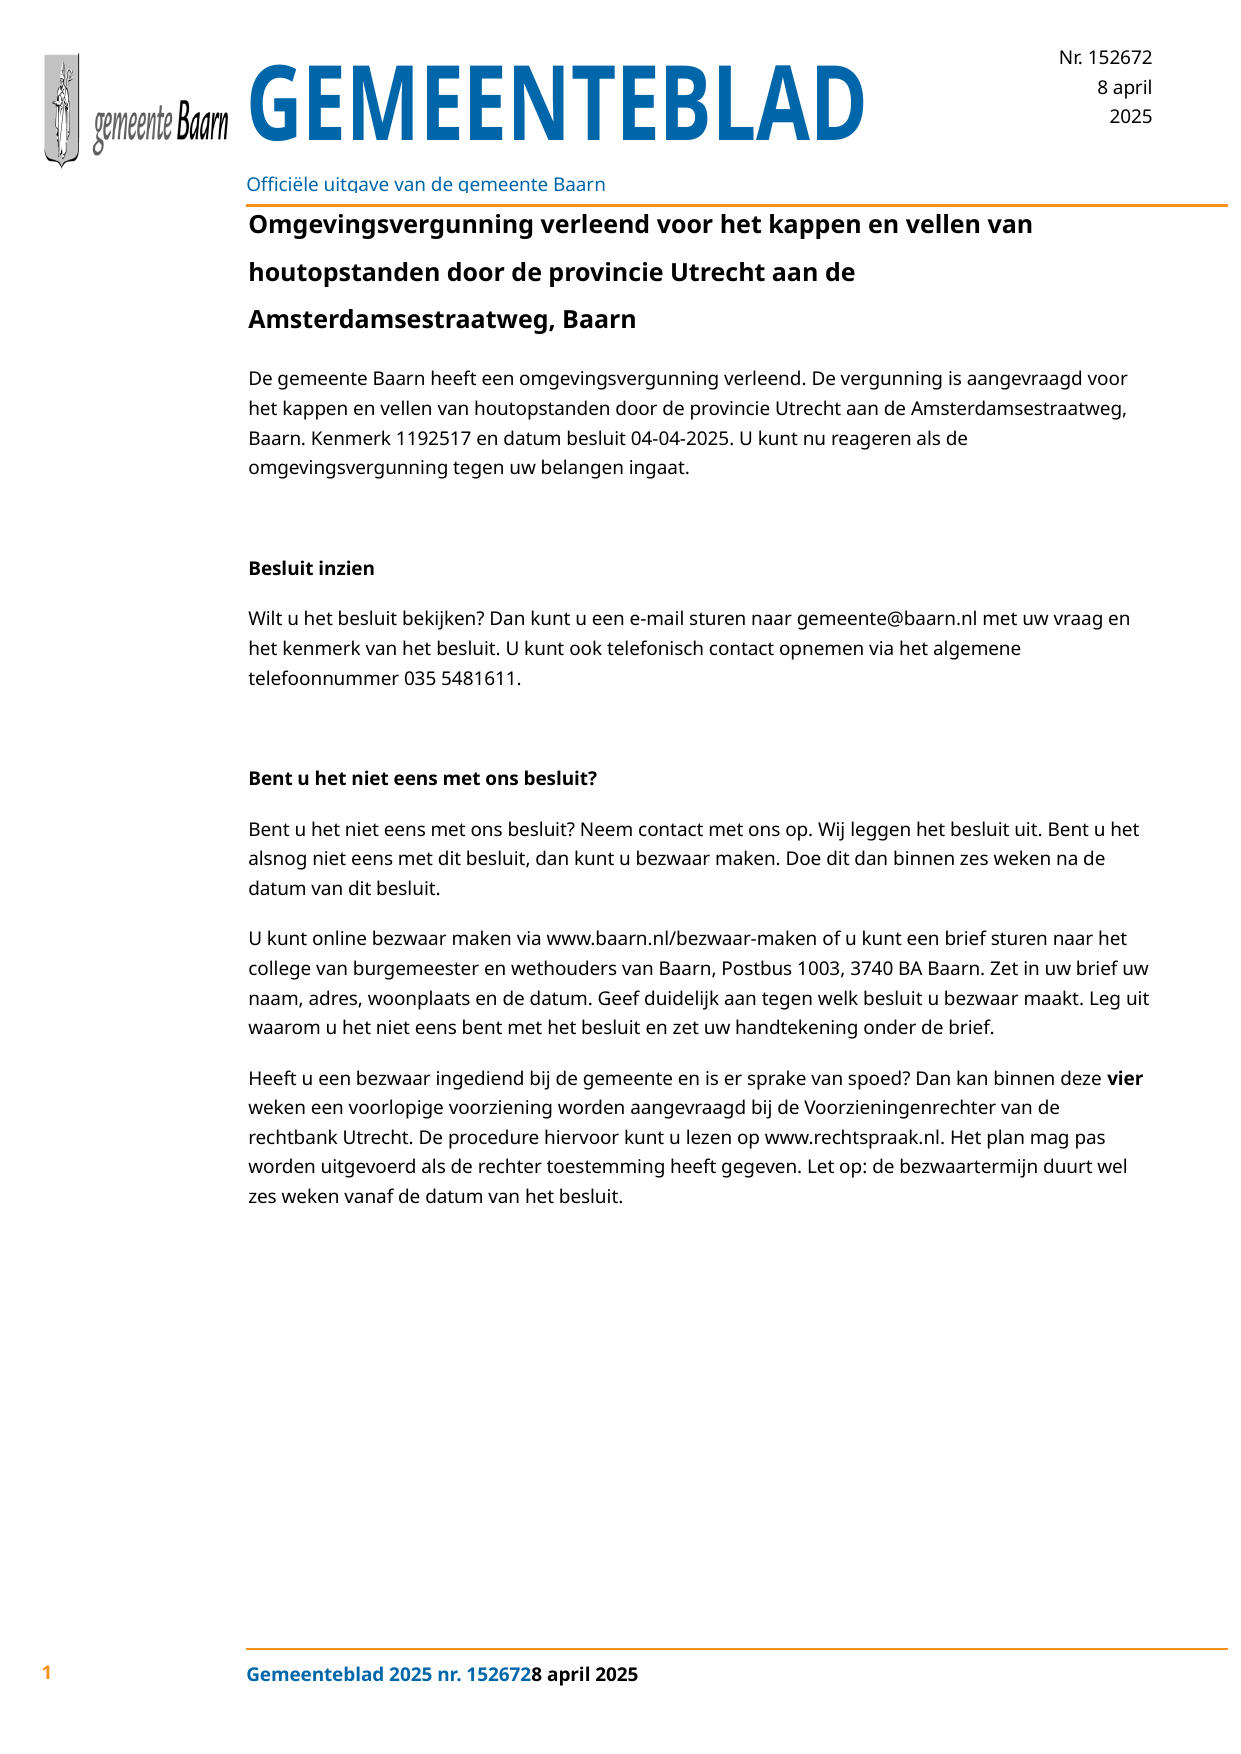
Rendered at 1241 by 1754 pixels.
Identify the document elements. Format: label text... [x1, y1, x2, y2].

text De gemeente Baarn heeft een omgevingsvergunning verleend. De vergunning is aangevraagd voor het kappen en vellen van houtopstanden door de provincie Utrecht aan de Amsterdamsestraatweg, Baarn. Kenmerk 1192517 en datum besluit 04-04-2025. U kunt nu reageren als de omgevingsvergunning tegen uw belangen ingaat. [248, 366, 1152, 480]
text Omgevingsvergunning verleend voor het kappen en vellen van houtopstanden door de provincie Utrecht aan de Amsterdamsestraatweg, Baarn [248, 207, 1152, 336]
text Wilt u het besluit bekijken? Dan kunt u een e-mail sturen naar gemeente@baarn.nl met uw vraag en het kenmerk van het besluit. U kunt ook telefonisch contact opnemen via het algemene telefoonnummer 035 5481611. [248, 606, 1152, 690]
text U kunt online bezwaar maken via www.baarn.nl/bezwaar-maken of u kunt een brief sturen naar het college van burgemeester en wethouders van Baarn, Postbus 1003, 3740 BA Baarn. Zet in uw brief uw naam, adres, woonplaats en de datum. Geef duidelijk aan tegen welk besluit u bezwaar maakt. Leg uit waarom u het niet eens bent met het besluit en zet uw handtekening onder de brief. [248, 926, 1152, 1040]
picture [41, 47, 231, 172]
text Bent u het niet eens met ons besluit? [248, 766, 1152, 791]
text Bent u het niet eens met ons besluit? Neem contact met ons op. Wij leggen het besluit uit. Bent u het alsnog niet eens met dit besluit, dan kunt u bezwaar maken. Doe dit dan binnen zes weken na de datum van dit besluit. [248, 816, 1152, 901]
text Heeft u een bezwaar ingediend bij de gemeente en is er sprake van spoed? Dan kan binnen deze vier weken een voorlopige voorziening worden aangevraagd bij de Voorzieningenrechter van de rechtbank Utrecht. De procedure hiervoor kunt u lezen op www.rechtspraak.nl. Het plan mag pas worden uitgevoerd als de rechter toestemming heeft gegeven. Let op: de bezwaartermijn duurt wel zes weken vanaf de datum van het besluit. [248, 1065, 1152, 1209]
text Besluit inzien [248, 555, 1152, 581]
